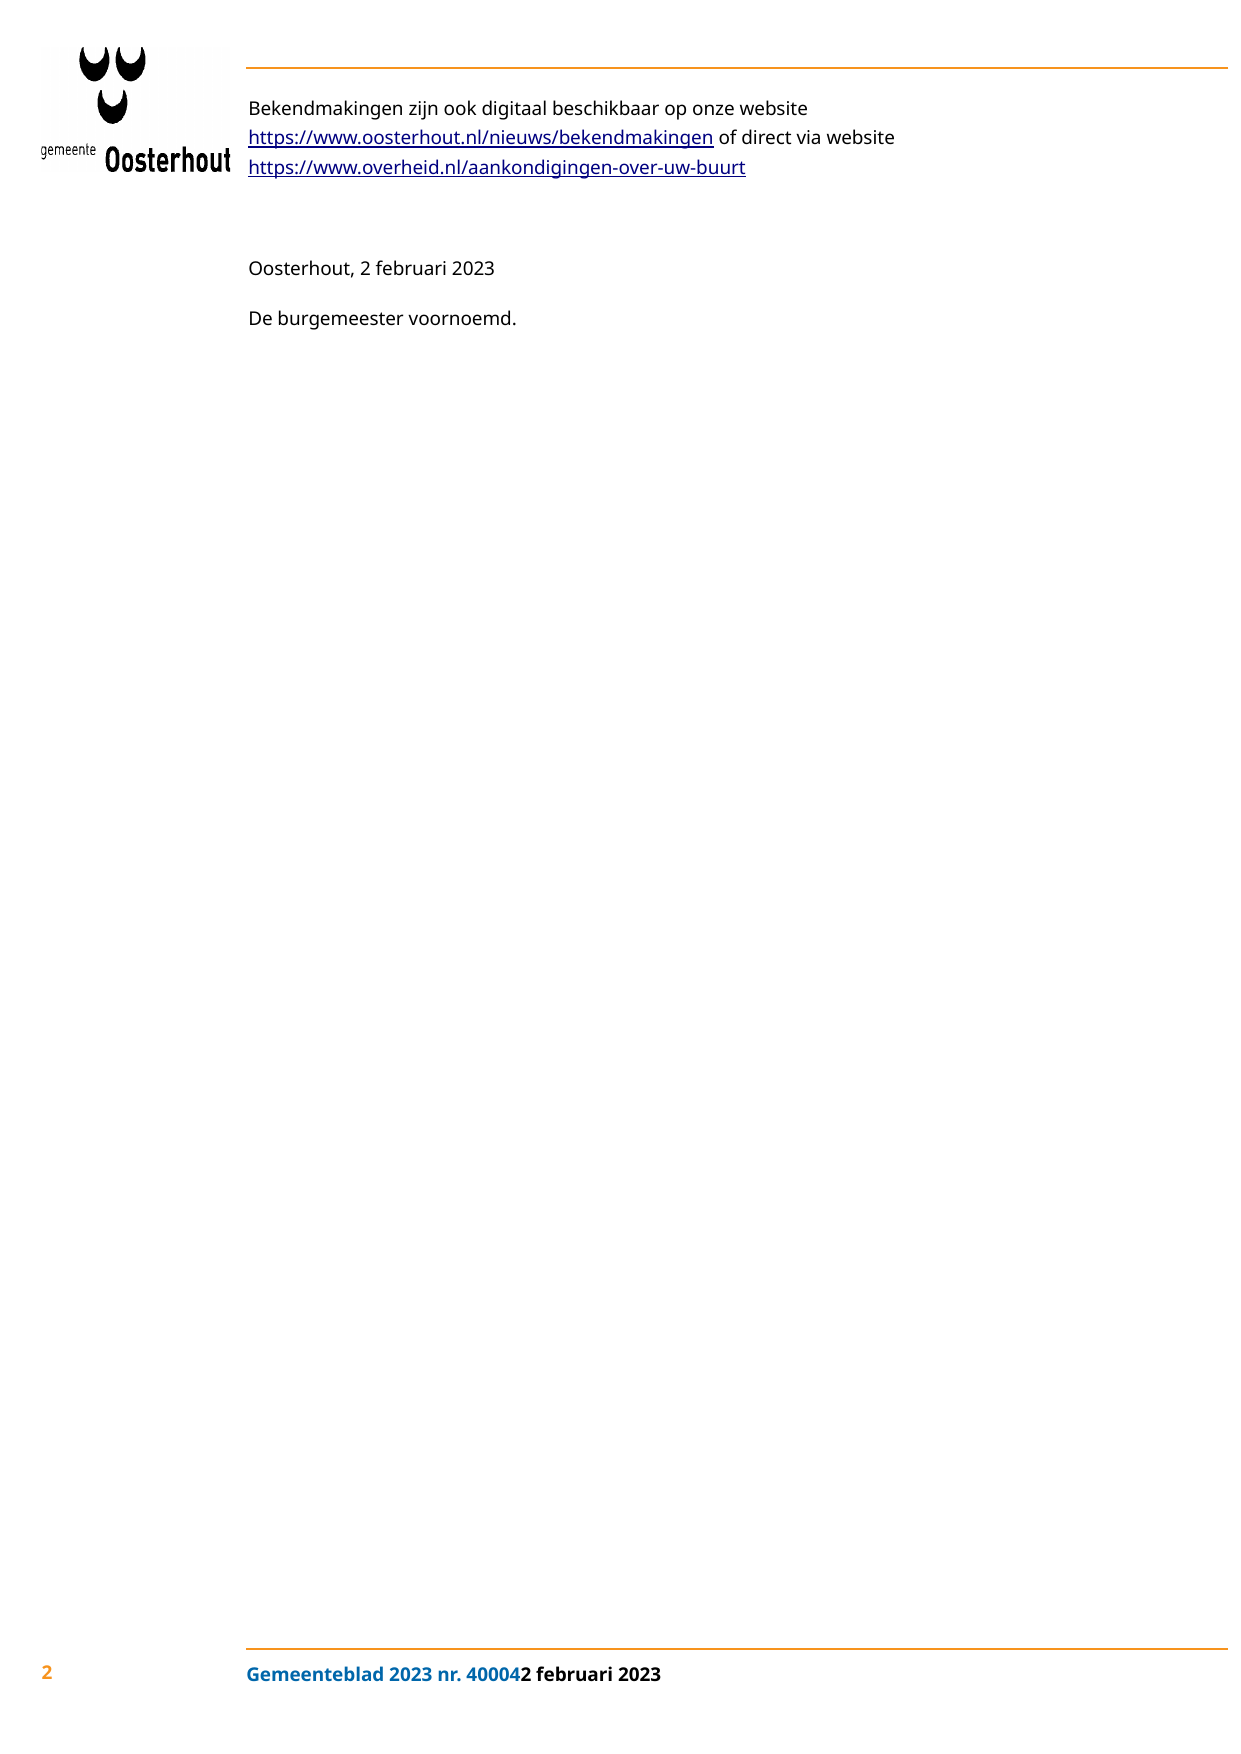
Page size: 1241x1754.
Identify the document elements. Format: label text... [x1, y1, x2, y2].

picture [41, 47, 231, 172]
text Oosterhout, 2 februari 2023 [248, 255, 1152, 281]
text De burgemeester voornoemd. [248, 305, 1152, 331]
text Bekendmakingen zijn ook digitaal beschikbaar op onze website https://www.oosterhout.nl/nieuws/bekendmakingen of direct via website https://www.overheid.nl/aankondigingen-over-uw-buurt [248, 95, 1152, 180]
